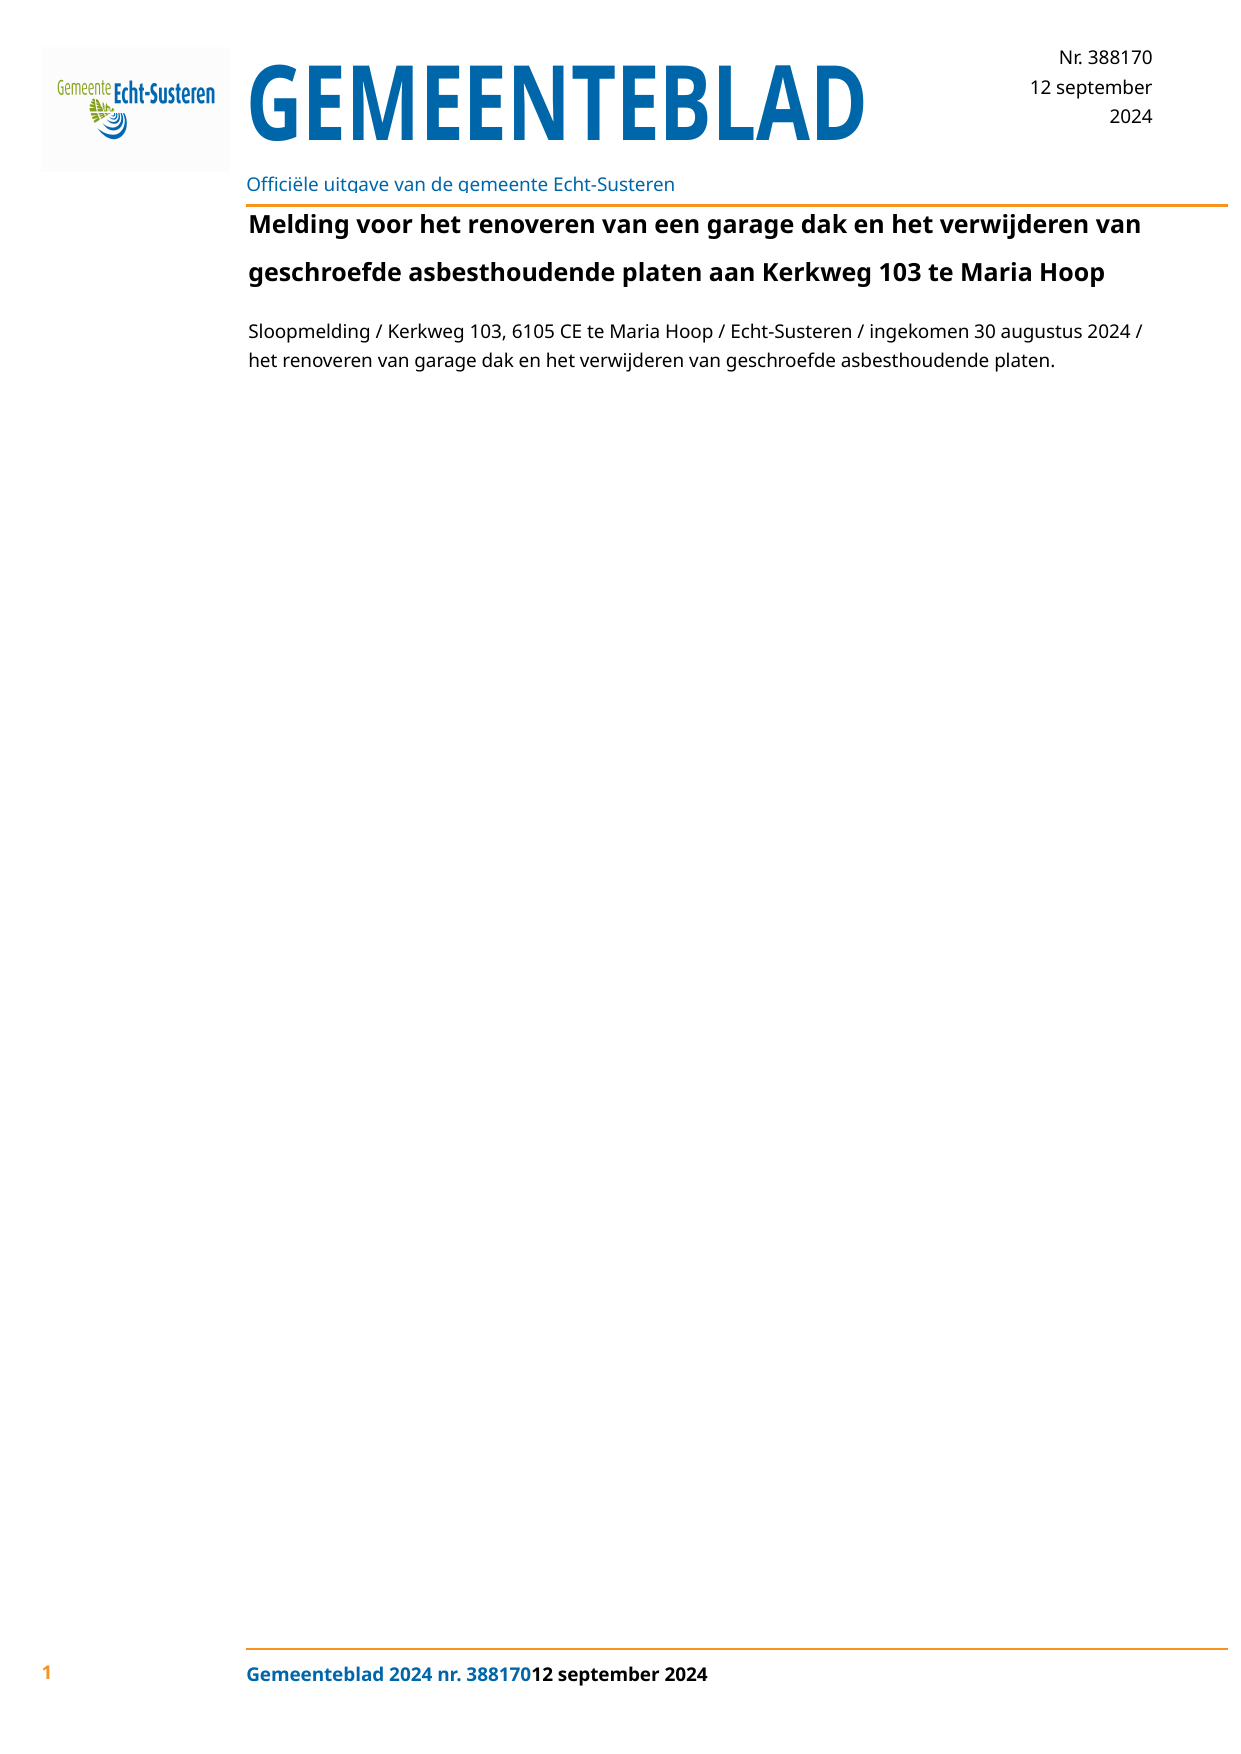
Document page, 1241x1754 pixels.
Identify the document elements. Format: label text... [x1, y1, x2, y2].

text Melding voor het renoveren van een garage dak en het verwijderen van geschroefde asbesthoudende platen aan Kerkweg 103 te Maria Hoop [248, 207, 1152, 288]
text Sloopmelding / Kerkweg 103, 6105 CE te Maria Hoop / Echt-Susteren / ingekomen 30 augustus 2024 / het renoveren van garage dak en het verwijderen van geschroefde asbesthoudende platen. [248, 318, 1152, 373]
picture [41, 47, 231, 172]
